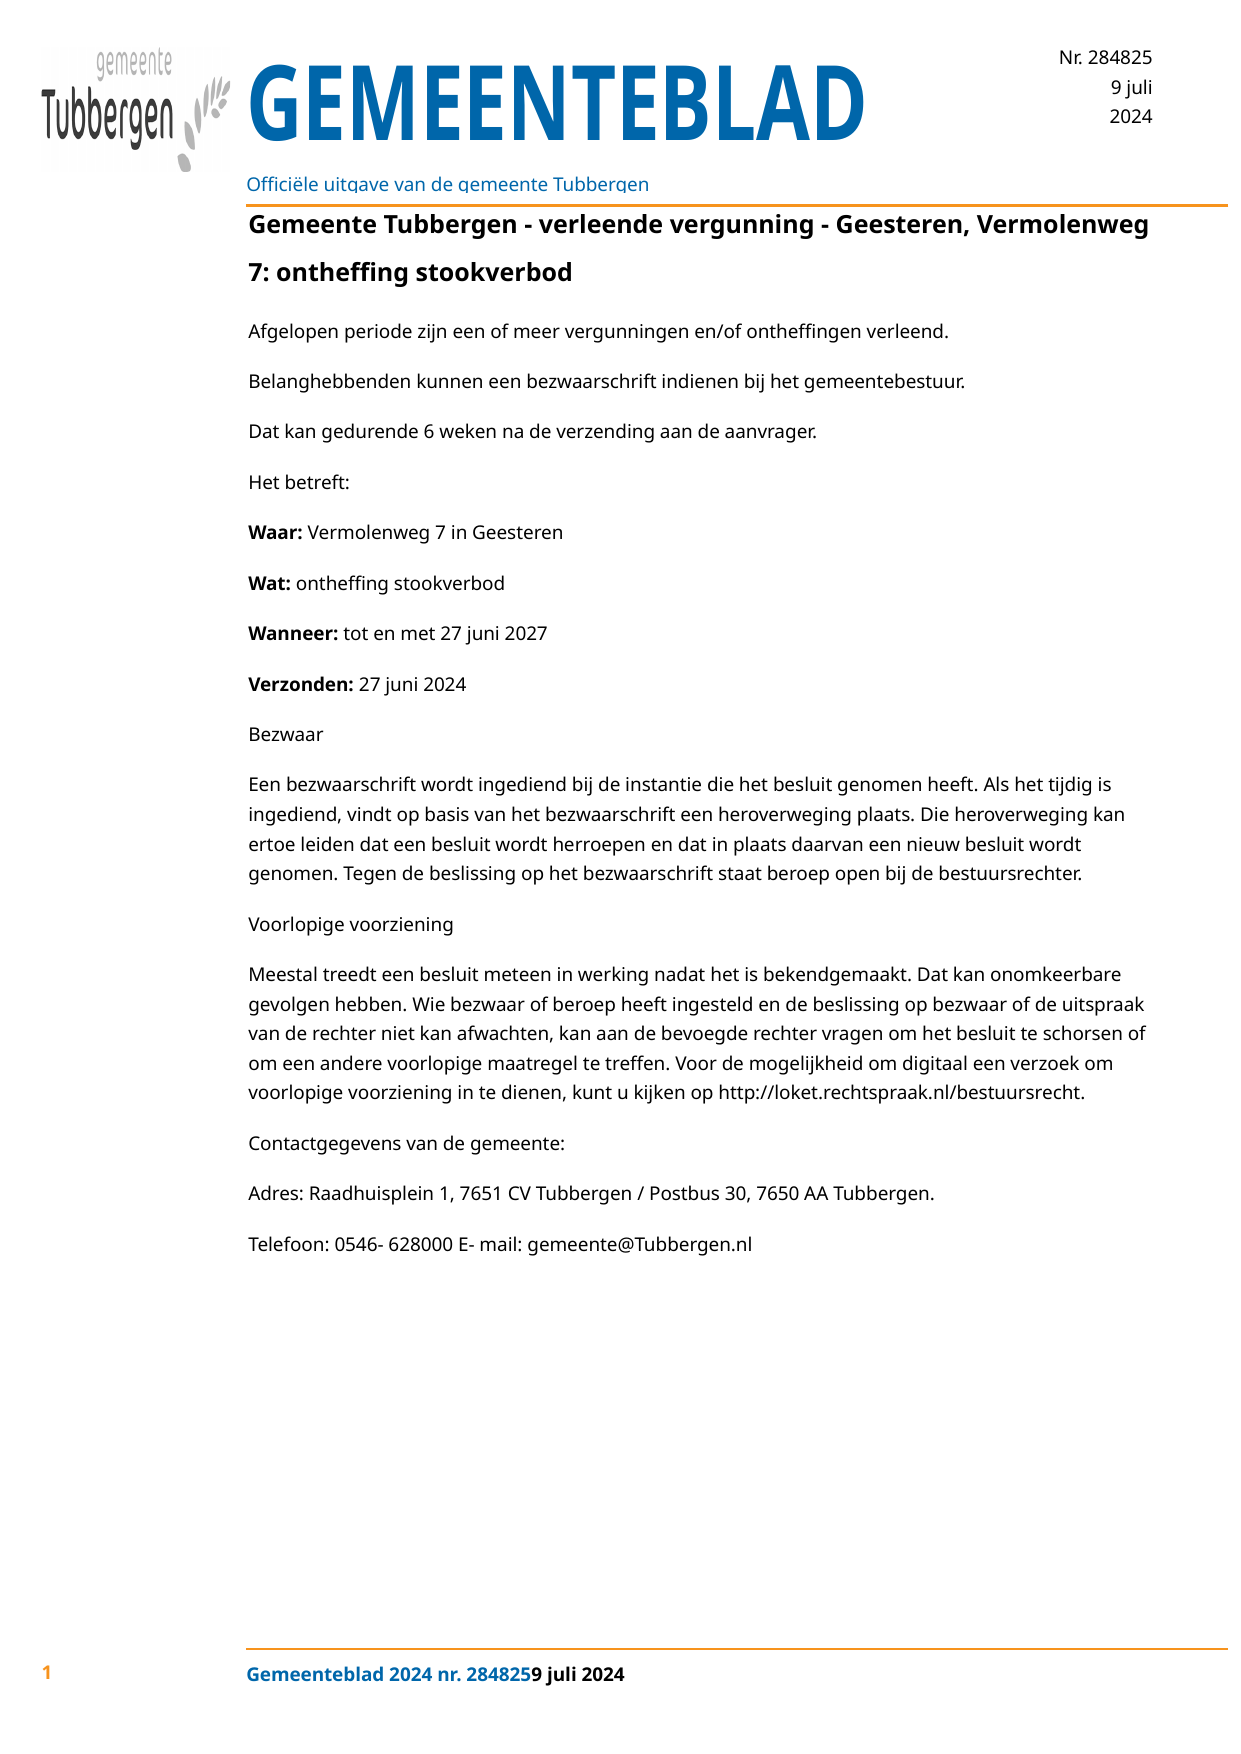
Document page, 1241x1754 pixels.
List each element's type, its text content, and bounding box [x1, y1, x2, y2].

text Belanghebbenden kunnen een bezwaarschrift indienen bij het gemeentebestuur. [248, 368, 1152, 394]
text Het betreft: [248, 469, 1152, 495]
text Dat kan gedurende 6 weken na de verzending aan de aanvrager. [248, 419, 1152, 444]
text Bezwaar [248, 721, 1152, 747]
text Adres: Raadhuisplein 1, 7651 CV Tubbergen / Postbus 30, 7650 AA Tubbergen. [248, 1180, 1152, 1206]
text Wanneer: tot en met 27 juni 2027 [248, 620, 1152, 646]
text Voorlopige voorziening [248, 911, 1152, 937]
text Verzonden: 27 juni 2024 [248, 671, 1152, 697]
text Contactgegevens van de gemeente: [248, 1130, 1152, 1156]
text Een bezwaarschrift wordt ingediend bij de instantie die het besluit genomen heeft. Als het tijdig is ingediend, vindt op basis van het bezwaarschrift een heroverweging plaats. Die heroverweging kan ertoe leiden dat een besluit wordt herroepen en dat in plaats daarvan een nieuw besluit wordt genomen. Tegen de beslissing op het bezwaarschrift staat beroep open bij de bestuursrechter. [248, 772, 1152, 886]
text Afgelopen periode zijn een of meer vergunningen en/of ontheffingen verleend. [248, 318, 1152, 344]
text Telefoon: 0546- 628000 E- mail: gemeente@Tubbergen.nl [248, 1231, 1152, 1257]
text Meestal treedt een besluit meteen in werking nadat het is bekendgemaakt. Dat kan onomkeerbare gevolgen hebben. Wie bezwaar of beroep heeft ingesteld en de beslissing op bezwaar of de uitspraak van de rechter niet kan afwachten, kan aan de bevoegde rechter vragen om het besluit te schorsen of om een andere voorlopige maatregel te treffen. Voor de mogelijkheid om digitaal een verzoek om voorlopige voorziening in te dienen, kunt u kijken op http://loket.rechtspraak.nl/bestuursrecht. [248, 961, 1152, 1105]
text Waar: Vermolenweg 7 in Geesteren [248, 519, 1152, 545]
picture [41, 47, 231, 172]
text Gemeente Tubbergen - verleende vergunning - Geesteren, Vermolenweg 7: ontheffing stookverbod [248, 207, 1152, 288]
text Wat: ontheffing stookverbod [248, 570, 1152, 596]
